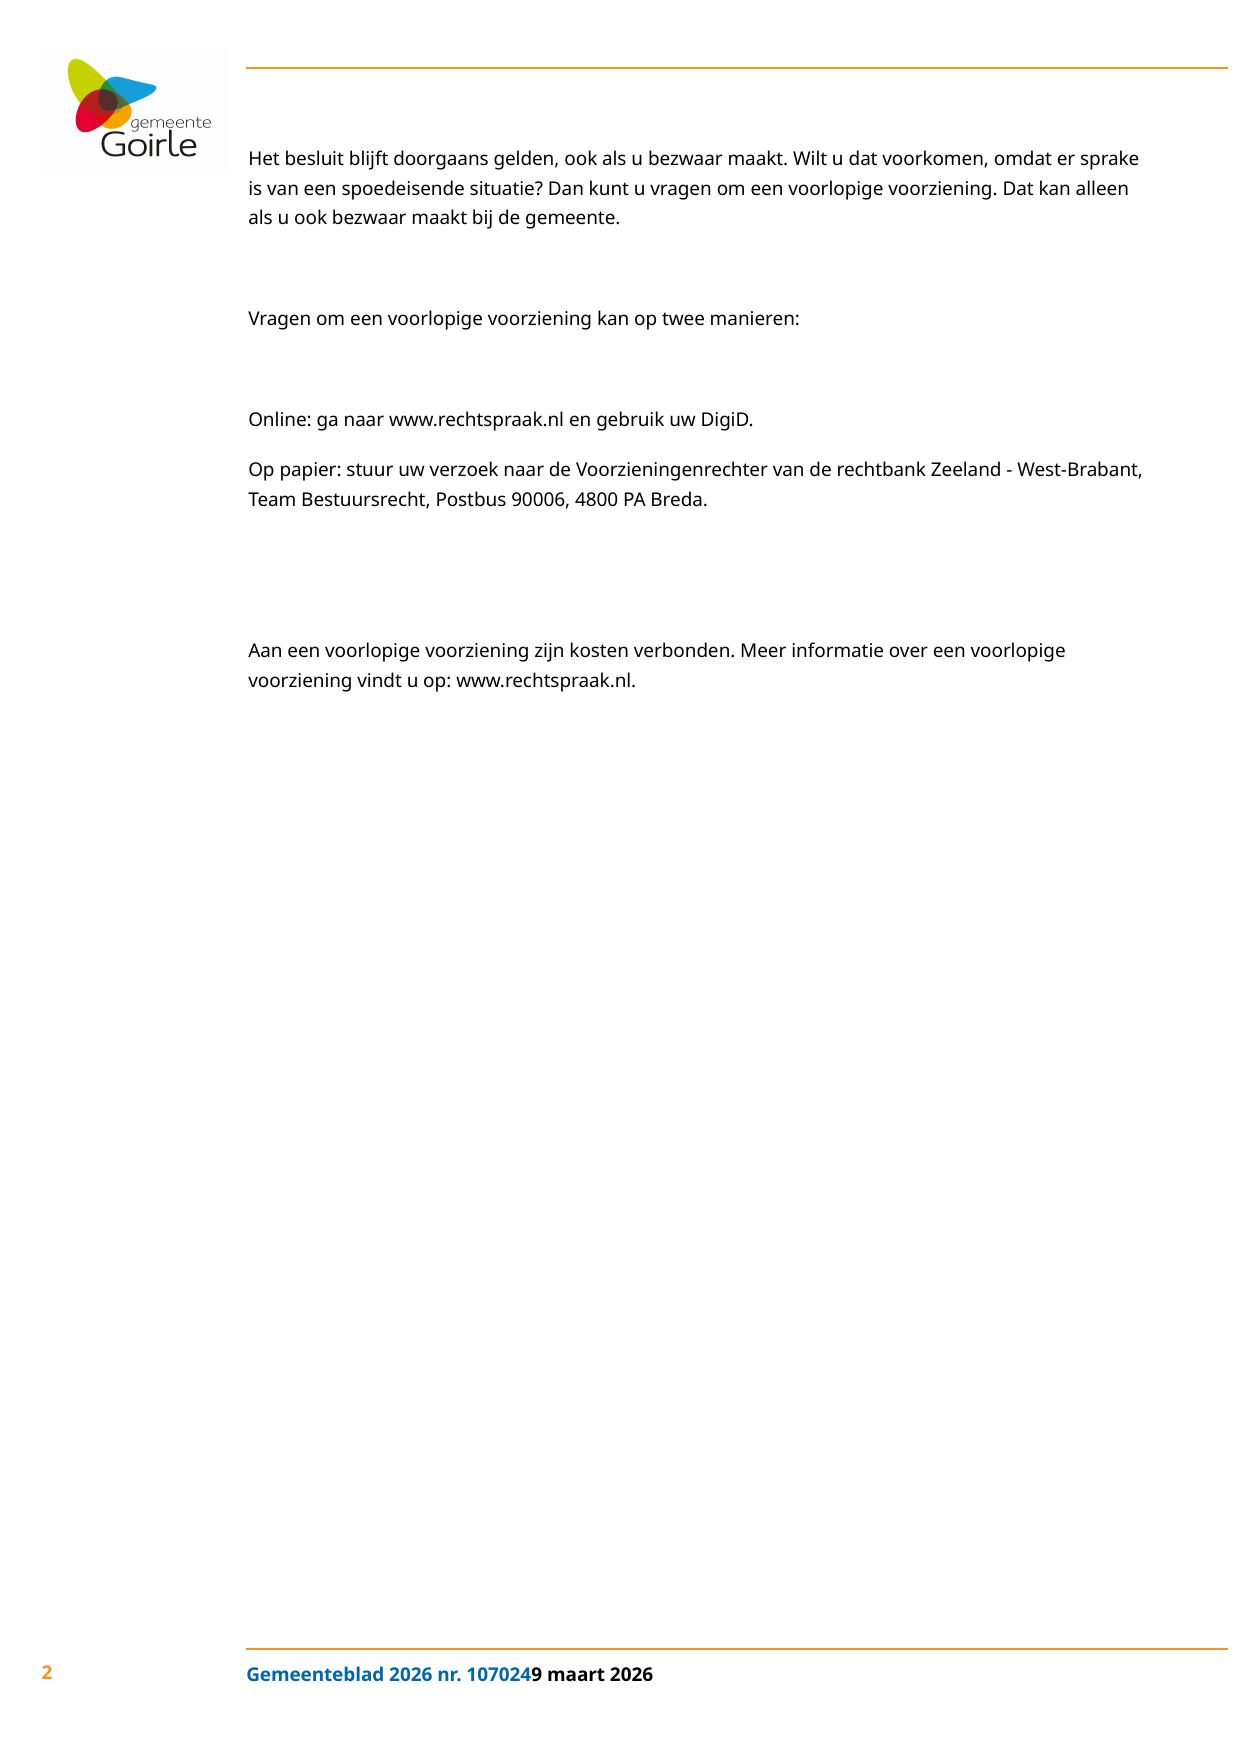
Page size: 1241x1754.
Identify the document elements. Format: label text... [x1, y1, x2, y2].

text Aan een voorlopige voorziening zijn kosten verbonden. Meer informatie over een voorlopige voorziening vindt u op: www.rechtspraak.nl. [248, 637, 1152, 693]
picture [41, 47, 231, 172]
text Op papier: stuur uw verzoek naar de Voorzieningenrechter van de rechtbank Zeeland - West-Brabant, Team Bestuursrecht, Postbus 90006, 4800 PA Breda. [248, 456, 1152, 512]
text Vragen om een voorlopige voorziening kan op twee manieren: [248, 305, 1152, 331]
text Het besluit blijft doorgaans gelden, ook als u bezwaar maakt. Wilt u dat voorkomen, omdat er sprake is van een spoedeisende situatie? Dan kunt u vragen om een voorlopige voorziening. Dat kan alleen als u ook bezwaar maakt bij de gemeente. [248, 145, 1152, 230]
text Online: ga naar www.rechtspraak.nl en gebruik uw DigiD. [248, 406, 1152, 432]
